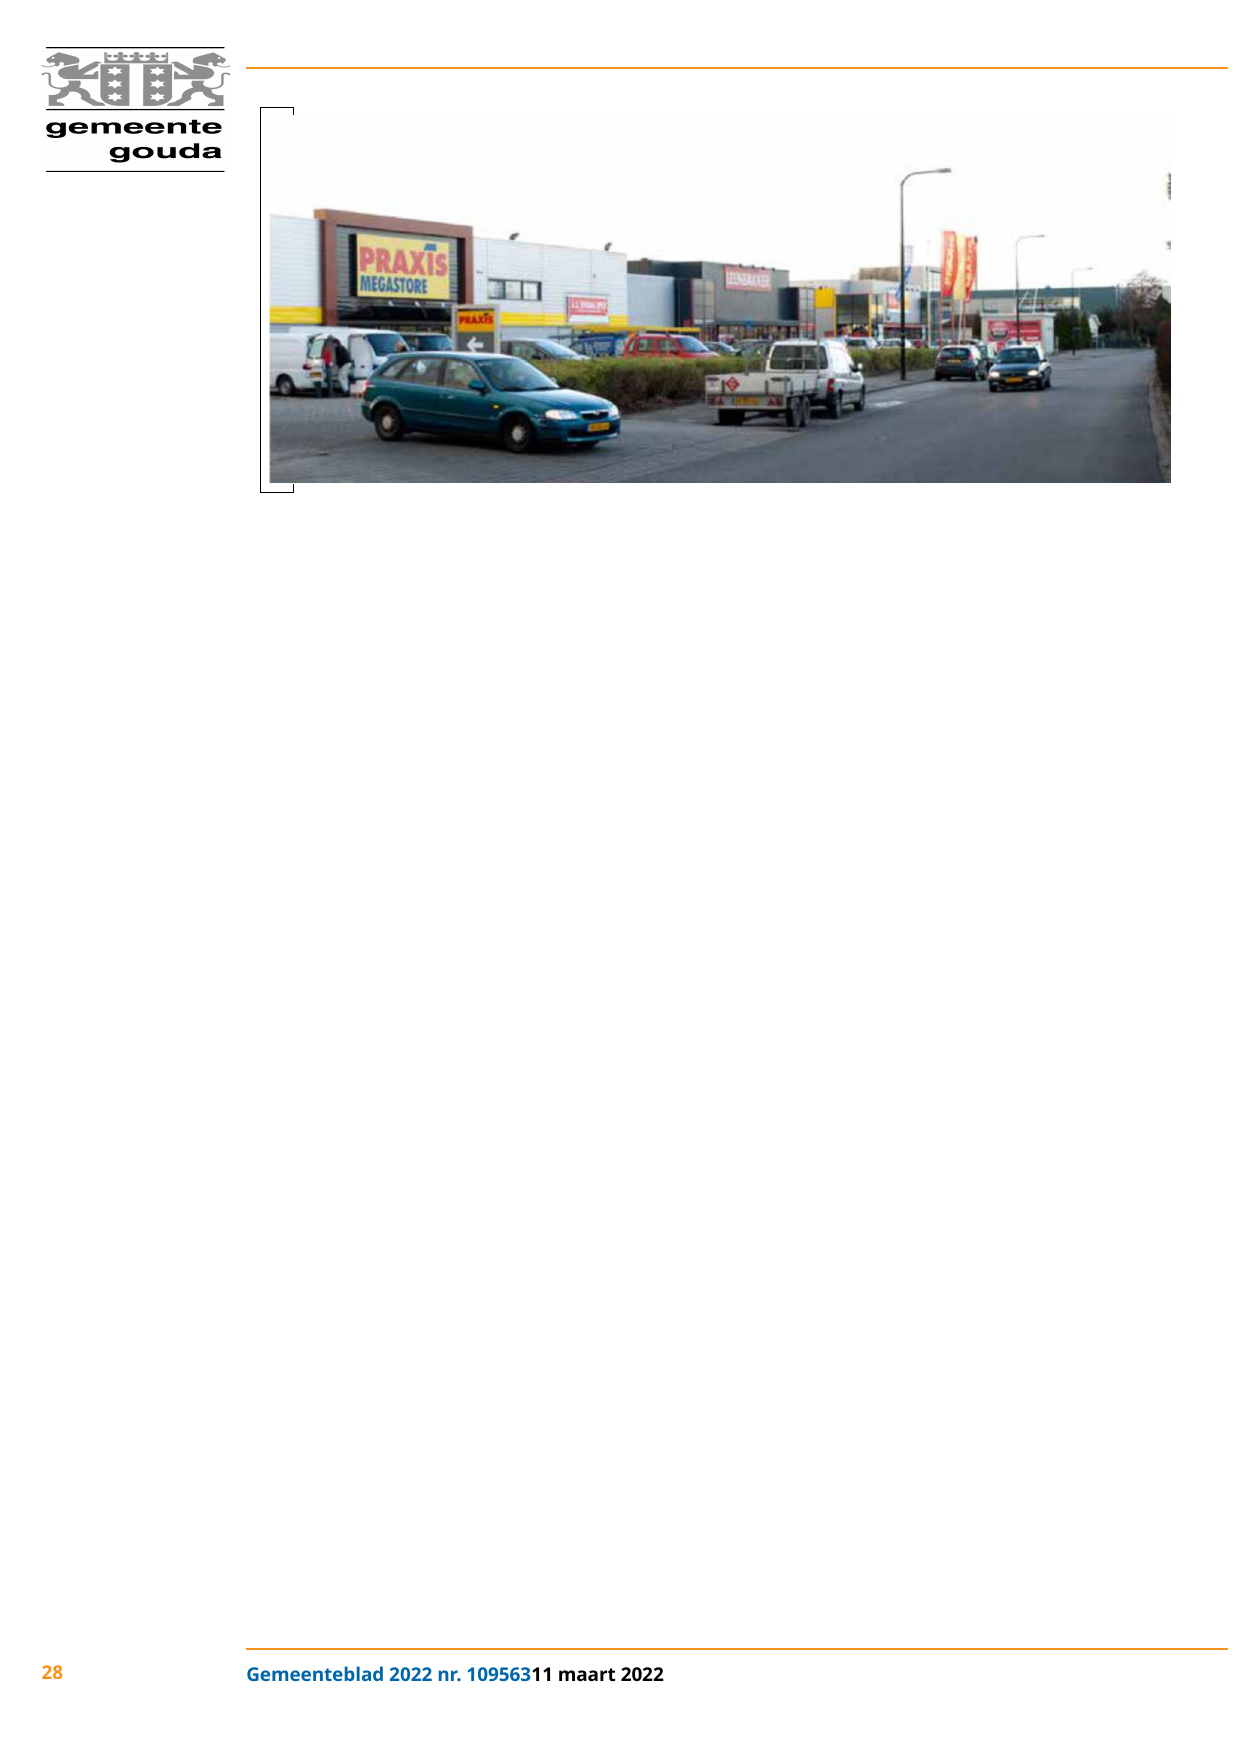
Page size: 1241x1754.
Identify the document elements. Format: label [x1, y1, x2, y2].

picture [41, 47, 231, 172]
picture [268, 115, 1173, 484]
